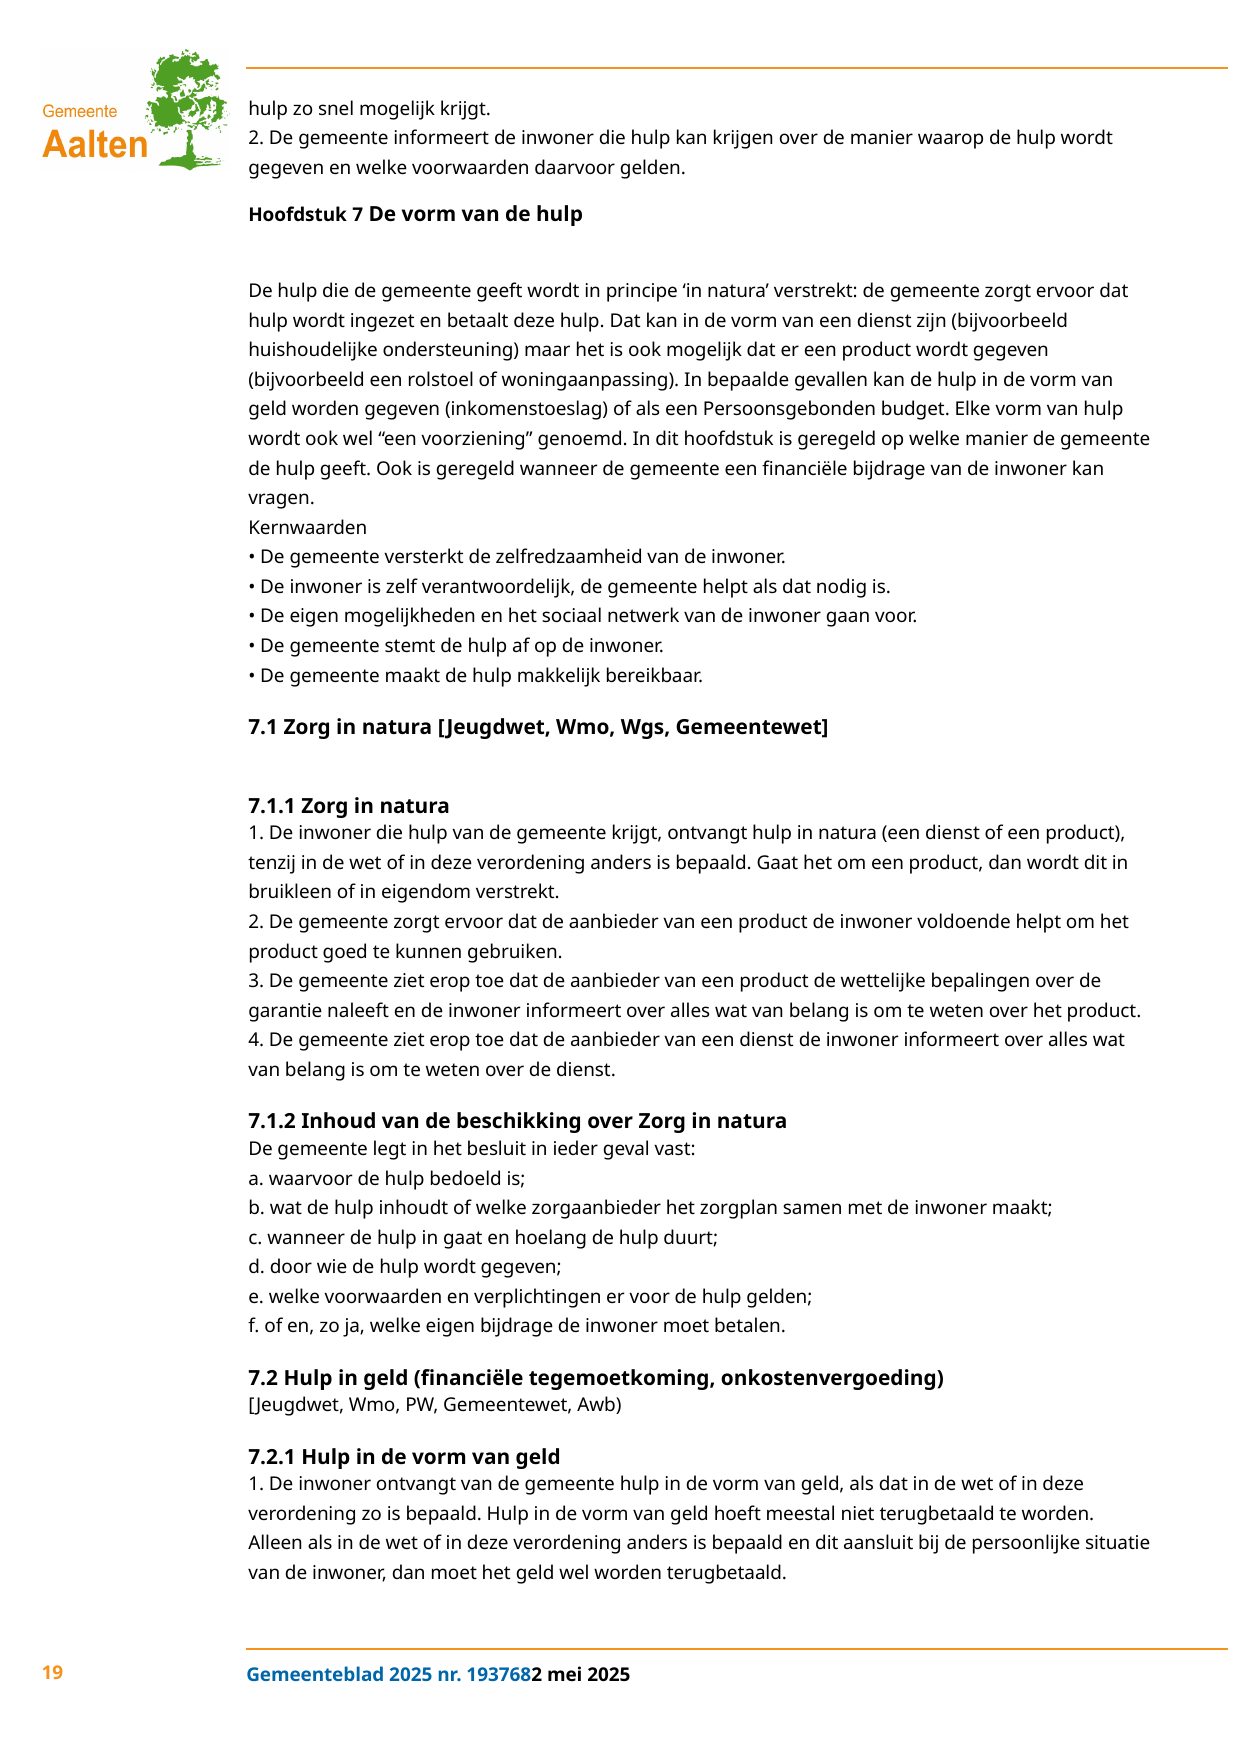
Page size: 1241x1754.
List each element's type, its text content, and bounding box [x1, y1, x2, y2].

text f. of en, zo ja, welke eigen bijdrage de inwoner moet betalen. [248, 1313, 1152, 1338]
text 7.2 Hulp in geld (financiële tegemoetkoming, onkostenvergoeding) [248, 1363, 1152, 1391]
text c. wanneer de hulp in gaat en hoelang de hulp duurt; [248, 1224, 1152, 1249]
text Hoofdstuk 7 De vorm van de hulp [248, 199, 1152, 228]
text • De gemeente maakt de hulp makkelijk bereikbaar. [248, 662, 1152, 688]
text 2. De gemeente informeert de inwoner die hulp kan krijgen over de manier waarop de hulp wordt gegeven en welke voorwaarden daarvoor gelden. [248, 124, 1152, 180]
text a. waarvoor de hulp bedoeld is; [248, 1165, 1152, 1190]
text • De eigen mogelijkheden en het sociaal netwerk van de inwoner gaan voor. [248, 603, 1152, 628]
text [Jeugdwet, Wmo, PW, Gemeentewet, Awb) [248, 1391, 1152, 1417]
text 3. De gemeente ziet erop toe dat de aanbieder van een product de wettelijke bepalingen over de garantie naleeft en de inwoner informeert over alles wat van belang is om te weten over het product. [248, 967, 1152, 1023]
text 7.2.1 Hulp in de vorm van geld [248, 1442, 1152, 1470]
text d. door wie de hulp wordt gegeven; [248, 1253, 1152, 1279]
text e. welke voorwaarden en verplichtingen er voor de hulp gelden; [248, 1283, 1152, 1309]
text 4. De gemeente ziet erop toe dat de aanbieder van een dienst de inwoner informeert over alles wat van belang is om te weten over de dienst. [248, 1027, 1152, 1082]
text 1. De inwoner ontvangt van de gemeente hulp in de vorm van geld, als dat in de wet of in deze verordening zo is bepaald. Hulp in de vorm van geld hoeft meestal niet terugbetaald te worden. Alleen als in de wet of in deze verordening anders is bepaald en dit aansluit bij de persoonlijke situatie van de inwoner, dan moet het geld wel worden terugbetaald. [248, 1470, 1152, 1585]
text • De gemeente stemt de hulp af op de inwoner. [248, 632, 1152, 658]
text Kernwaarden [248, 514, 1152, 540]
text • De gemeente versterkt de zelfredzaamheid van de inwoner. [248, 543, 1152, 569]
text • De inwoner is zelf verantwoordelijk, de gemeente helpt als dat nodig is. [248, 573, 1152, 599]
text De hulp die de gemeente geeft wordt in principe ‘in natura’ verstrekt: de gemeente zorgt ervoor dat hulp wordt ingezet en betaalt deze hulp. Dat kan in de vorm van een dienst zijn (bijvoorbeeld huishoudelijke ondersteuning) maar het is ook mogelijk dat er een product wordt gegeven (bijvoorbeeld een rolstoel of woningaanpassing). In bepaalde gevallen kan de hulp in de vorm van geld worden gegeven (inkomenstoeslag) of als een Persoonsgebonden budget. Elke vorm van hulp wordt ook wel “een voorziening” genoemd. In dit hoofdstuk is geregeld op welke manier de gemeente de hulp geeft. Ook is geregeld wanneer de gemeente een financiële bijdrage van de inwoner kan vragen. [248, 277, 1152, 510]
text 7.1.2 Inhoud van de beschikking over Zorg in natura [248, 1107, 1152, 1135]
text De gemeente legt in het besluit in ieder geval vast: [248, 1135, 1152, 1161]
text 7.1 Zorg in natura [Jeugdwet, Wmo, Wgs, Gemeentewet] [248, 712, 1152, 741]
picture [41, 47, 231, 172]
text 1. De inwoner die hulp van de gemeente krijgt, ontvangt hulp in natura (een dienst of een product), tenzij in de wet of in deze verordening anders is bepaald. Gaat het om een product, dan wordt dit in bruikleen of in eigendom verstrekt. [248, 819, 1152, 904]
text 2. De gemeente zorgt ervoor dat de aanbieder van een product de inwoner voldoende helpt om het product goed te kunnen gebruiken. [248, 908, 1152, 964]
text 7.1.1 Zorg in natura [248, 791, 1152, 819]
text hulp zo snel mogelijk krijgt. [248, 95, 1152, 121]
text b. wat de hulp inhoudt of welke zorgaanbieder het zorgplan samen met de inwoner maakt; [248, 1194, 1152, 1220]
